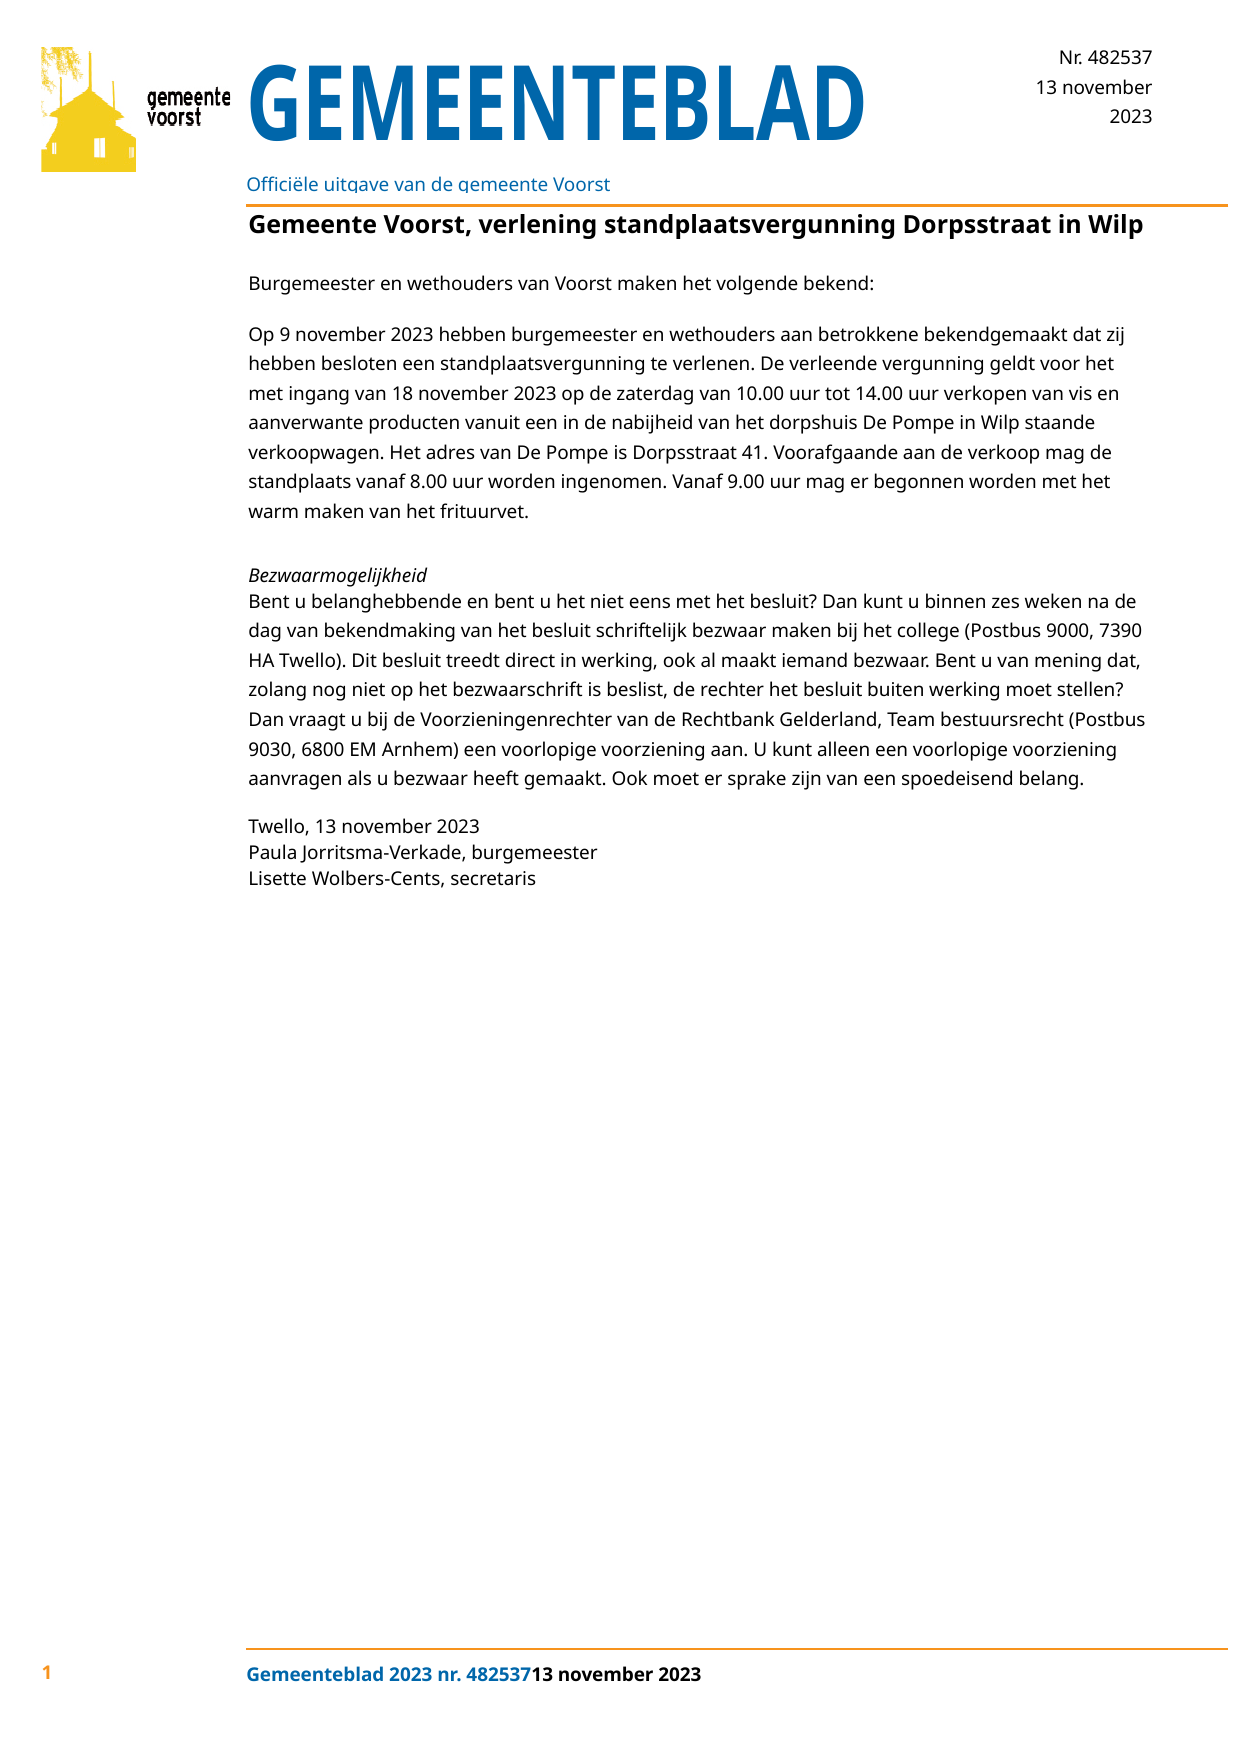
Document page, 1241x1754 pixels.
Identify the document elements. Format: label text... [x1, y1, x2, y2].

text Twello, 13 november 2023 [248, 813, 1152, 839]
picture [41, 47, 231, 172]
text Op 9 november 2023 hebben burgemeester en wethouders aan betrokkene bekendgemaakt dat zij hebben besloten een standplaatsvergunning te verlenen. De verleende vergunning geldt voor het met ingang van 18 november 2023 op de zaterdag van 10.00 uur tot 14.00 uur verkopen van vis en aanverwante producten vanuit een in de nabijheid van het dorpshuis De Pompe in Wilp staande verkoopwagen. Het adres van De Pompe is Dorpsstraat 41. Voorafgaande aan de verkoop mag de standplaats vanaf 8.00 uur worden ingenomen. Vanaf 9.00 uur mag er begonnen worden met het warm maken van het frituurvet. [248, 321, 1152, 524]
text Bezwaarmogelijkheid [248, 562, 1152, 588]
text Burgemeester en wethouders van Voorst maken het volgende bekend: [248, 270, 1152, 296]
text Paula Jorritsma-Verkade, burgemeester [248, 839, 1152, 865]
text Lisette Wolbers-Cents, secretaris [248, 865, 1152, 890]
text Bent u belanghebbende en bent u het niet eens met het besluit? Dan kunt u binnen zes weken na de dag van bekendmaking van het besluit schriftelijk bezwaar maken bij het college (Postbus 9000, 7390 HA Twello). Dit besluit treedt direct in werking, ook al maakt iemand bezwaar. Bent u van mening dat, zolang nog niet op het bezwaarschrift is beslist, de rechter het besluit buiten werking moet stellen? Dan vraagt u bij de Voorzieningenrechter van de Rechtbank Gelderland, Team bestuursrecht (Postbus 9030, 6800 EM Arnhem) een voorlopige voorziening aan. U kunt alleen een voorlopige voorziening aanvragen als u bezwaar heeft gemaakt. Ook moet er sprake zijn van een spoedeisend belang. [248, 588, 1152, 791]
text Gemeente Voorst, verlening standplaatsvergunning Dorpsstraat in Wilp [248, 207, 1152, 241]
